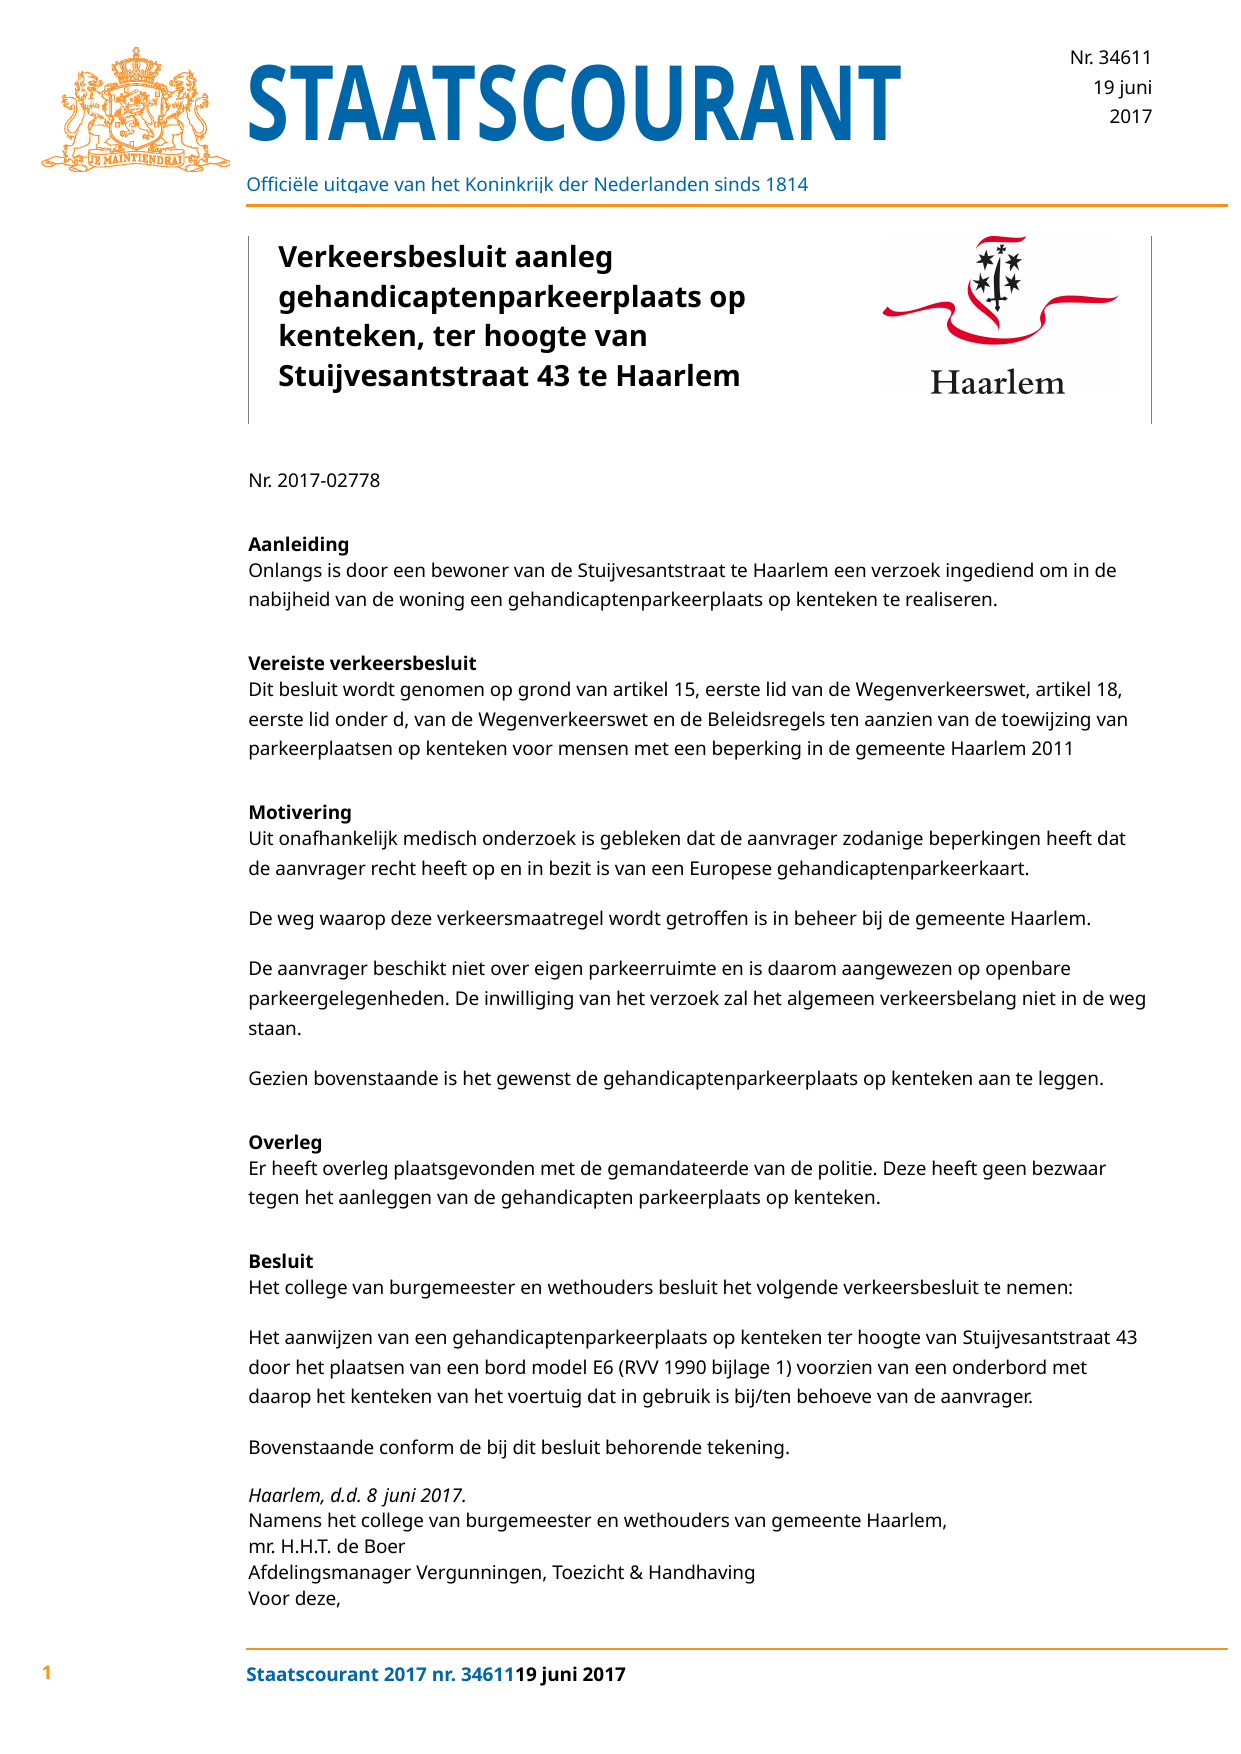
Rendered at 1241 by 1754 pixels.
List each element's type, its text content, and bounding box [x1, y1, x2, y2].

table_header Verkeersbesluit aanleg gehandicaptenparkeerplaats op kenteken, ter hoogte van Stuijvesantstraat 43 te Haarlem [249, 236, 850, 424]
text Bovenstaande conform de bij dit besluit behorende tekening. [248, 1434, 1152, 1460]
text Nr. 2017-02778 [248, 467, 1152, 493]
text Overleg [248, 1129, 1152, 1155]
text Namens het college van burgemeester en wethouders van gemeente Haarlem, [248, 1508, 1152, 1533]
text Vereiste verkeersbesluit [248, 651, 1152, 676]
text Gezien bovenstaande is het gewenst de gehandicaptenparkeerplaats op kenteken aan te leggen. [248, 1065, 1152, 1091]
text De aanvrager beschikt niet over eigen parkeerruimte en is daarom aangewezen op openbare parkeergelegenheden. De inwilliging van het verzoek zal het algemeen verkeersbelang niet in de weg staan. [248, 956, 1152, 1040]
text Motivering [248, 799, 1152, 825]
text mr. H.H.T. de Boer [248, 1533, 1152, 1559]
text Besluit [248, 1248, 1152, 1274]
text Voor deze, [248, 1585, 1152, 1611]
text Dit besluit wordt genomen op grond van artikel 15, eerste lid van de Wegenverkeerswet, artikel 18, eerste lid onder d, van de Wegenverkeerswet en de Beleidsregels ten aanzien van de toewijzing van parkeerplaatsen op kenteken voor mensen met een beperking in de gemeente Haarlem 2011 [248, 676, 1152, 761]
text Haarlem, d.d. 8 juni 2017. [248, 1482, 1152, 1508]
table_header [850, 236, 1151, 424]
text Uit onafhankelijk medisch onderzoek is gebleken dat de aanvrager zodanige beperkingen heeft dat de aanvrager recht heeft op en in bezit is van een Europese gehandicaptenparkeerkaart. [248, 825, 1152, 880]
text Aanleiding [248, 531, 1152, 557]
picture [41, 47, 231, 172]
text Afdelingsmanager Vergunningen, Toezicht & Handhaving [248, 1559, 1152, 1585]
text Onlangs is door een bewoner van de Stuijvesantstraat te Haarlem een verzoek ingediend om in de nabijheid van de woning een gehandicaptenparkeerplaats op kenteken te realiseren. [248, 557, 1152, 612]
text Het aanwijzen van een gehandicaptenparkeerplaats op kenteken ter hoogte van Stuijvesantstraat 43 door het plaatsen van een bord model E6 (RVV 1990 bijlage 1) voorzien van een onderbord met daarop het kenteken van het voertuig dat in gebruik is bij/ten behoeve van de aanvrager. [248, 1324, 1152, 1409]
text Het college van burgemeester en wethouders besluit het volgende verkeersbesluit te nemen: [248, 1274, 1152, 1300]
picture [882, 236, 1119, 394]
text De weg waarop deze verkeersmaatregel wordt getroffen is in beheer bij de gemeente Haarlem. [248, 905, 1152, 931]
text Er heeft overleg plaatsgevonden met de gemandateerde van de politie. Deze heeft geen bezwaar tegen het aanleggen van de gehandicapten parkeerplaats op kenteken. [248, 1155, 1152, 1210]
